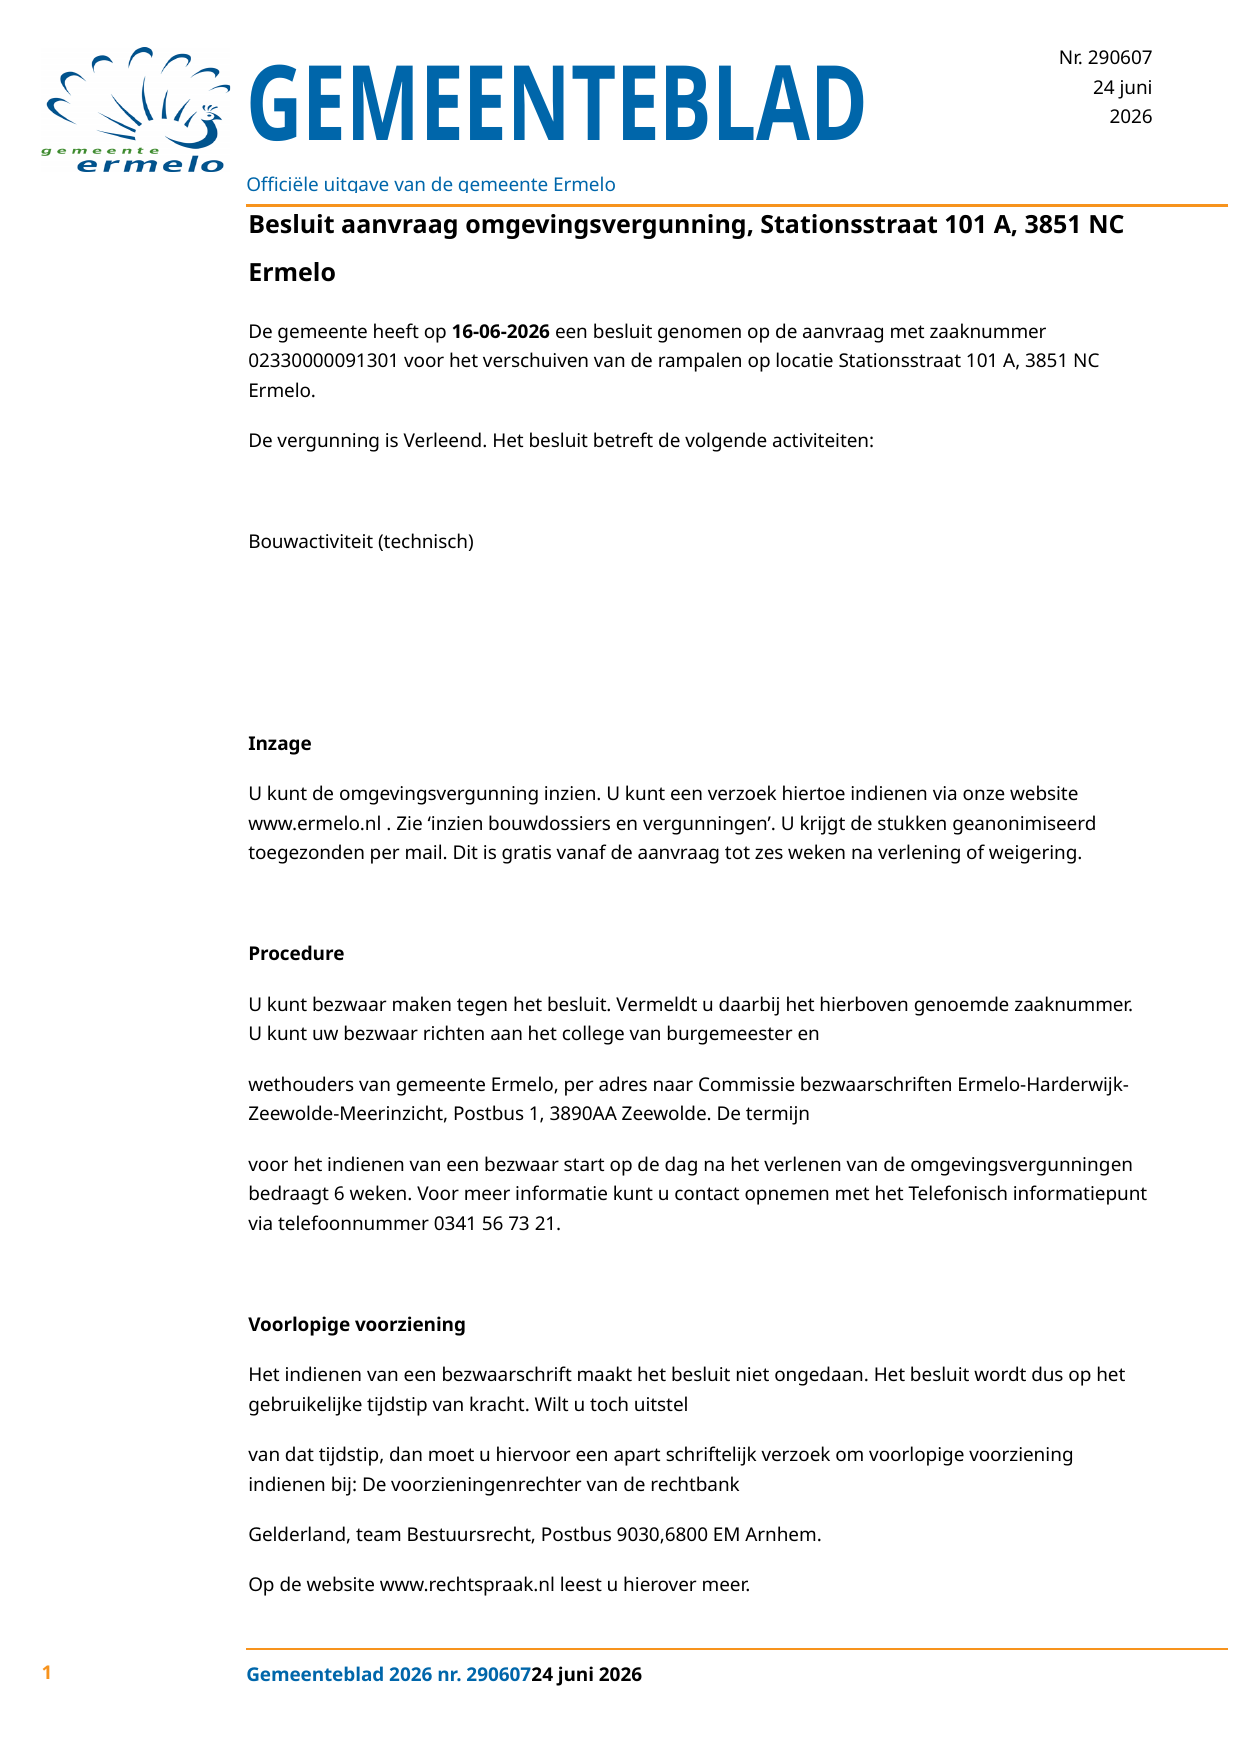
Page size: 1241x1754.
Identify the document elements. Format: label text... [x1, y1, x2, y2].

text De gemeente heeft op 16-06-2026 een besluit genomen op de aanvraag met zaaknummer 02330000091301 voor het verschuiven van de rampalen op locatie Stationsstraat 101 A, 3851 NC Ermelo. [248, 318, 1152, 403]
text Bouwactiviteit (technisch) [248, 528, 1152, 554]
text voor het indienen van een bezwaar start op de dag na het verlenen van de omgevingsvergunningen bedraagt 6 weken. Voor meer informatie kunt u contact opnemen met het Telefonisch informatiepunt via telefoonnummer 0341 56 73 21. [248, 1151, 1152, 1236]
text wethouders van gemeente Ermelo, per adres naar Commissie bezwaarschriften Ermelo-Harderwijk-Zeewolde-Meerinzicht, Postbus 1, 3890AA Zeewolde. De termijn [248, 1071, 1152, 1126]
text Procedure [248, 940, 1152, 966]
text U kunt bezwaar maken tegen het besluit. Vermeldt u daarbij het hierboven genoemde zaaknummer. U kunt uw bezwaar richten aan het college van burgemeester en [248, 991, 1152, 1046]
text Besluit aanvraag omgevingsvergunning, Stationsstraat 101 A, 3851 NC Ermelo [248, 207, 1152, 288]
text Het indienen van een bezwaarschrift maakt het besluit niet ongedaan. Het besluit wordt dus op het gebruikelijke tijdstip van kracht. Wilt u toch uitstel [248, 1361, 1152, 1417]
text Inzage [248, 730, 1152, 756]
text U kunt de omgevingsvergunning inzien. U kunt een verzoek hiertoe indienen via onze website www.ermelo.nl . Zie ‘inzien bouwdossiers en vergunningen’. U krijgt de stukken geanonimiseerd toegezonden per mail. Dit is gratis vanaf de aanvraag tot zes weken na verlening of weigering. [248, 780, 1152, 865]
text Op de website www.rechtspraak.nl leest u hierover meer. [248, 1572, 1152, 1597]
text van dat tijdstip, dan moet u hiervoor een apart schriftelijk verzoek om voorlopige voorziening indienen bij: De voorzieningenrechter van de rechtbank [248, 1441, 1152, 1497]
text Voorlopige voorziening [248, 1311, 1152, 1337]
picture [41, 47, 231, 172]
text De vergunning is Verleend. Het besluit betreft de volgende activiteiten: [248, 427, 1152, 453]
text Gelderland, team Bestuursrecht, Postbus 9030,6800 EM Arnhem. [248, 1521, 1152, 1547]
